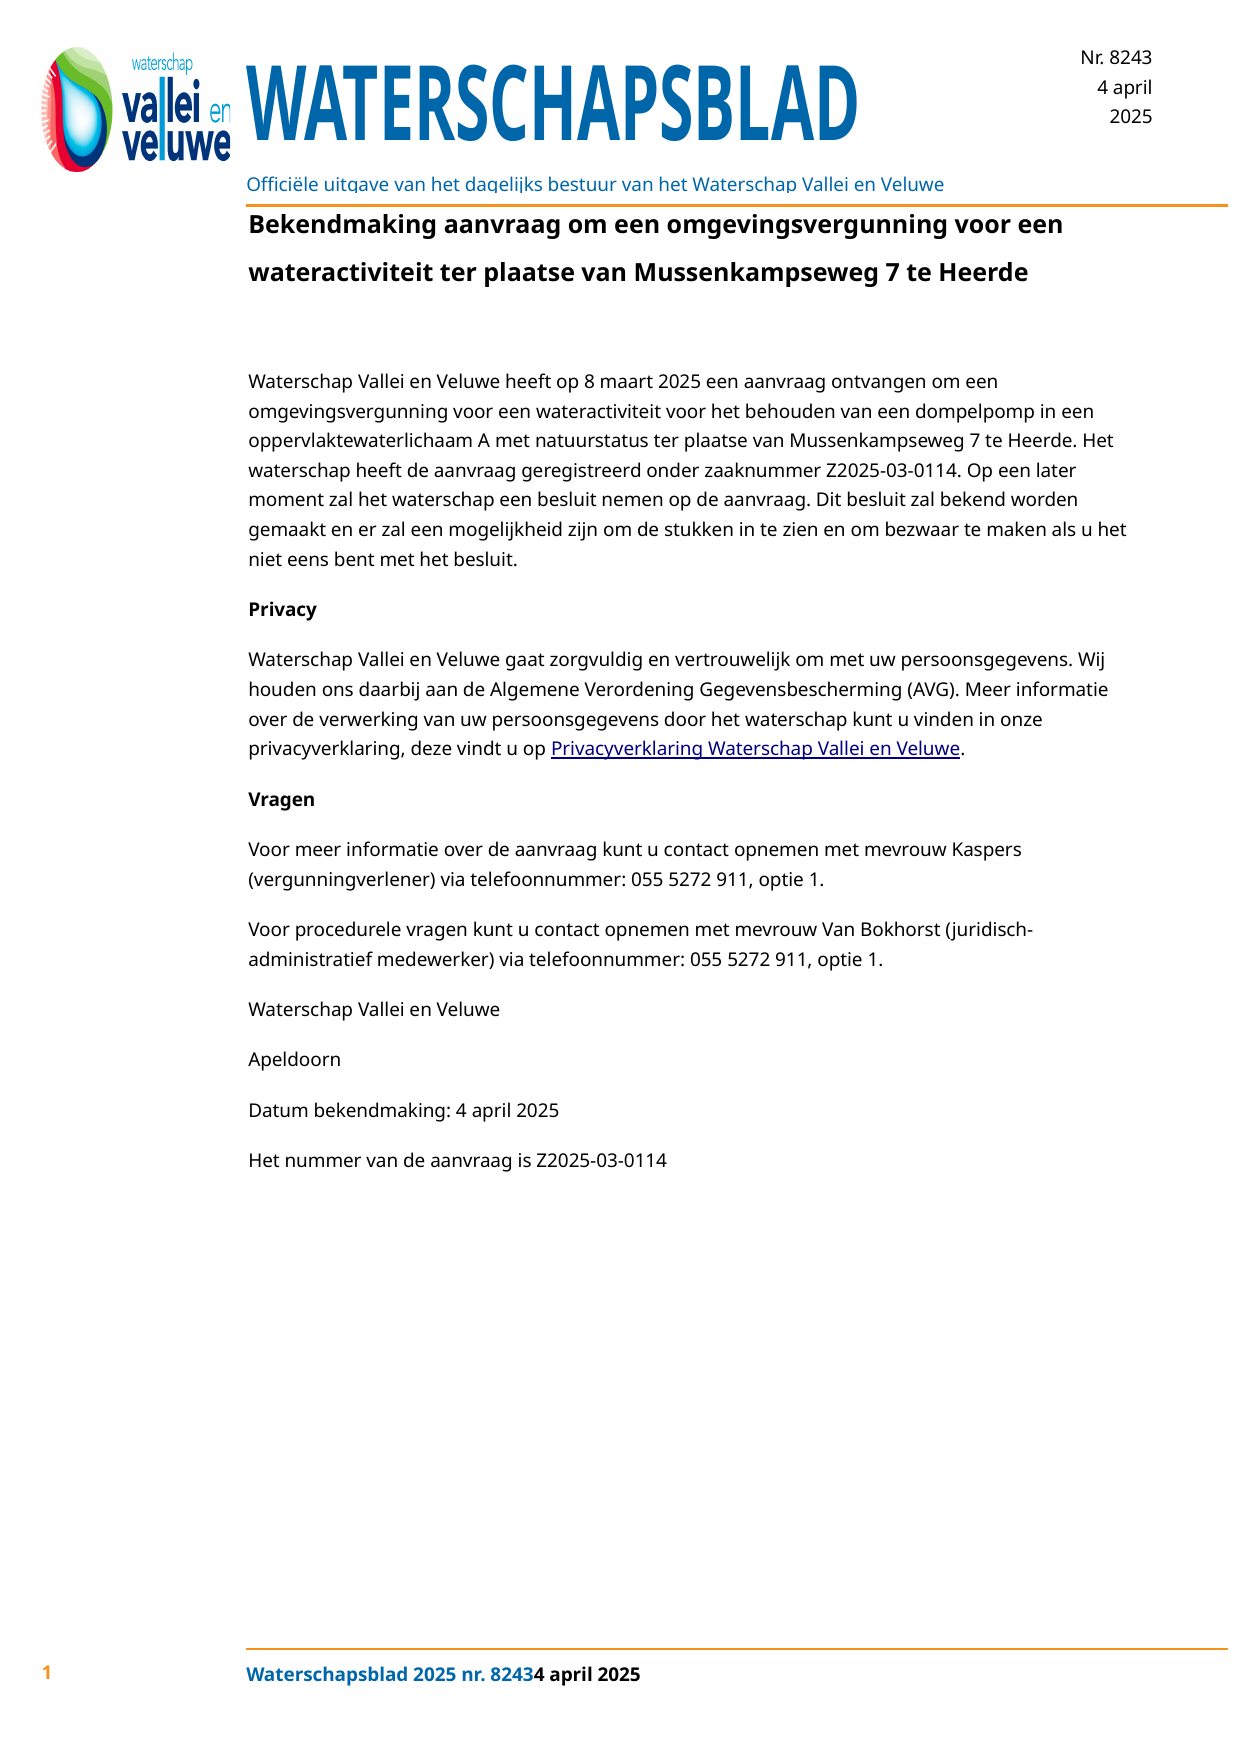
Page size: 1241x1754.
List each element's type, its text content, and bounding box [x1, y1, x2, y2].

text Bekendmaking aanvraag om een omgevingsvergunning voor een wateractiviteit ter plaatse van Mussenkampseweg 7 te Heerde [248, 207, 1152, 288]
text Waterschap Vallei en Veluwe gaat zorgvuldig en vertrouwelijk om met uw persoonsgegevens. Wij houden ons daarbij aan de Algemene Verordening Gegevensbescherming (AVG). Meer informatie over de verwerking van uw persoonsgegevens door het waterschap kunt u vinden in onze privacyverklaring, deze vindt u op Privacyverklaring Waterschap Vallei en Veluwe. [248, 647, 1152, 761]
text Voor procedurele vragen kunt u contact opnemen met mevrouw Van Bokhorst (juridisch-administratief medewerker) via telefoonnummer: 055 5272 911, optie 1. [248, 916, 1152, 972]
text Het nummer van de aanvraag is Z2025-03-0114 [248, 1147, 1152, 1173]
text Voor meer informatie over de aanvraag kunt u contact opnemen met mevrouw Kaspers (vergunningverlener) via telefoonnummer: 055 5272 911, optie 1. [248, 836, 1152, 892]
text Waterschap Vallei en Veluwe heeft op 8 maart 2025 een aanvraag ontvangen om een omgevingsvergunning voor een wateractiviteit voor het behouden van een dompelpomp in een oppervlaktewaterlichaam A met natuurstatus ter plaatse van Mussenkampseweg 7 te Heerde. Het waterschap heeft de aanvraag geregistreerd onder zaaknummer Z2025-03-0114. Op een later moment zal het waterschap een besluit nemen op de aanvraag. Dit besluit zal bekend worden gemaakt en er zal een mogelijkheid zijn om de stukken in te zien en om bezwaar te maken als u het niet eens bent met het besluit. [248, 368, 1152, 572]
picture [41, 47, 231, 172]
text Privacy [248, 596, 1152, 622]
text Vragen [248, 786, 1152, 812]
text Waterschap Vallei en Veluwe [248, 996, 1152, 1022]
text Apeldoorn [248, 1047, 1152, 1072]
text Datum bekendmaking: 4 april 2025 [248, 1097, 1152, 1123]
